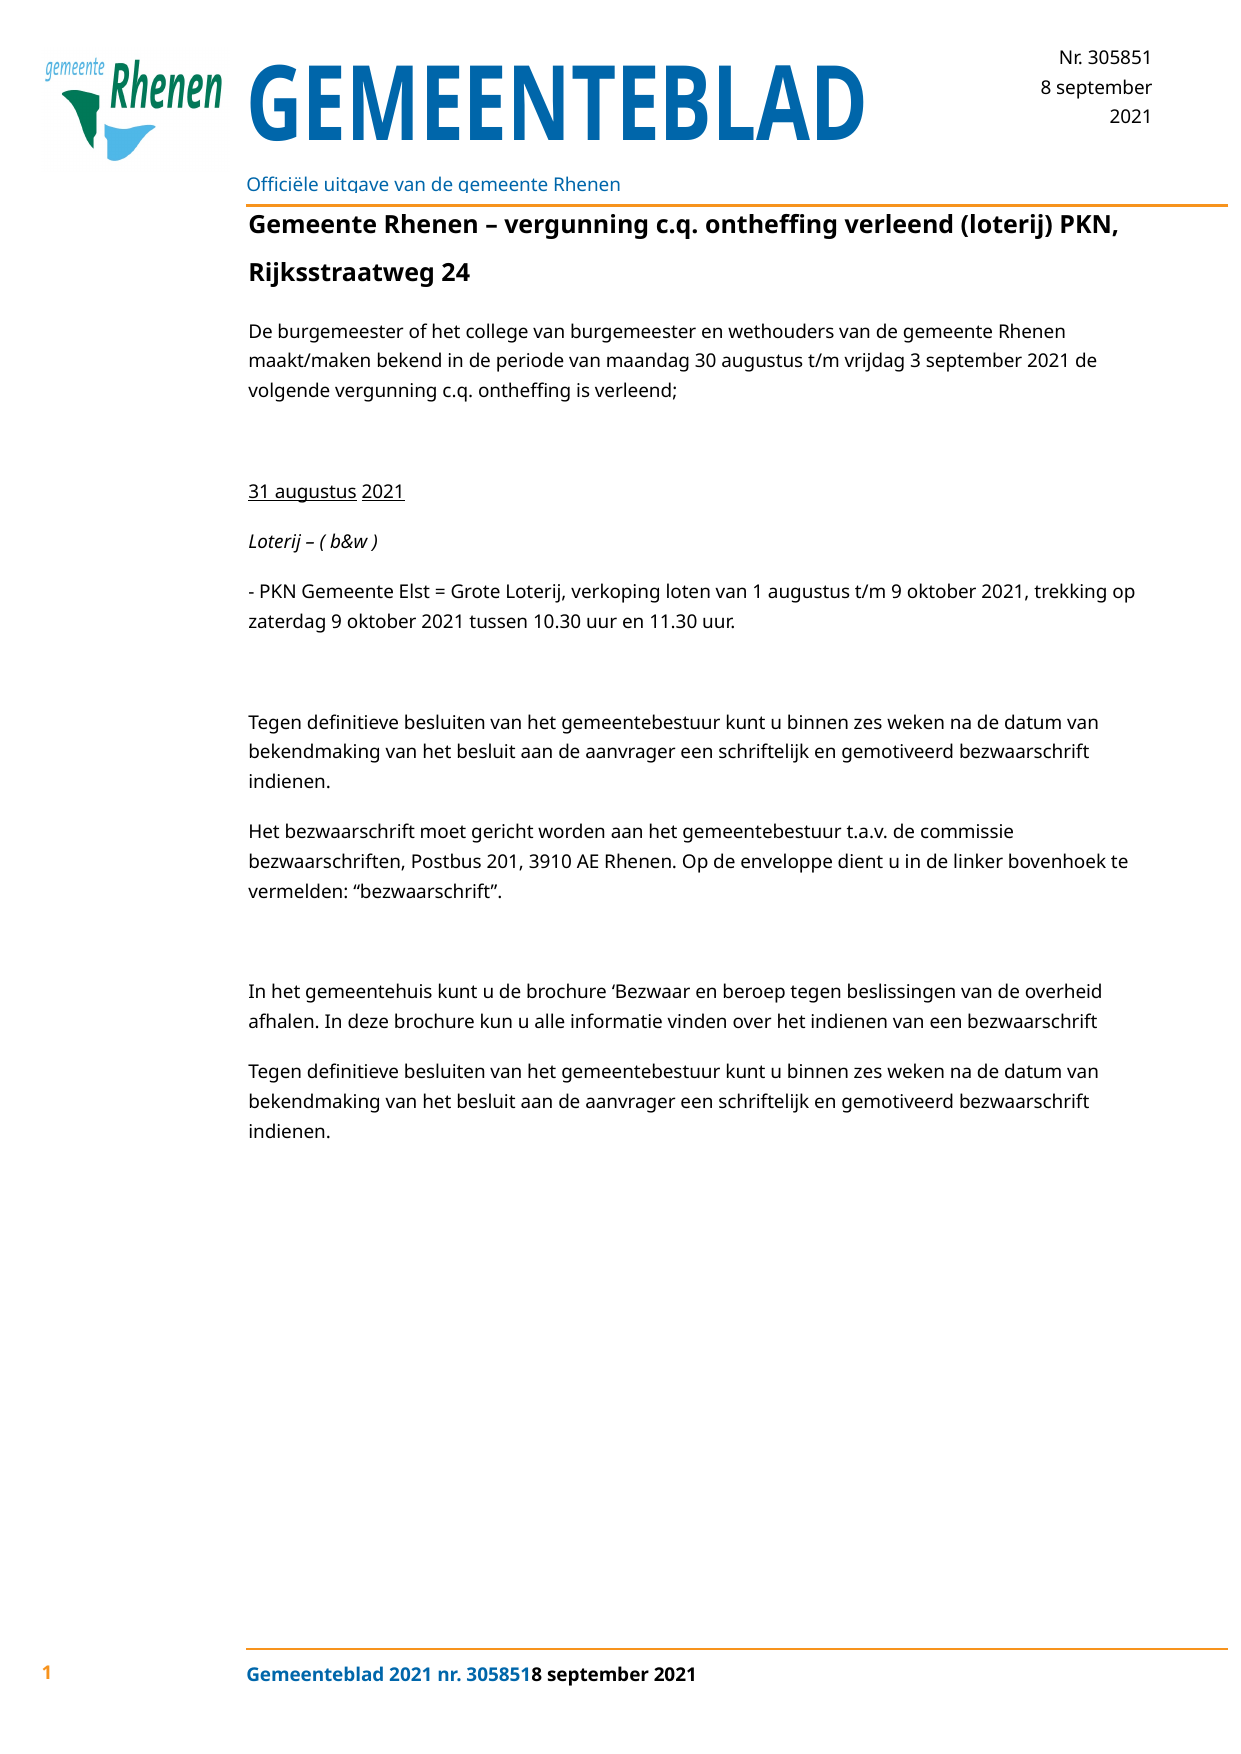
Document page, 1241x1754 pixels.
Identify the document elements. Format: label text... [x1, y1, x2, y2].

text In het gemeentehuis kunt u de brochure ‘Bezwaar en beroep tegen beslissingen van de overheid afhalen. In deze brochure kun u alle informatie vinden over het indienen van een bezwaarschrift [248, 979, 1152, 1034]
text 31 augustus 2021 [248, 478, 1152, 504]
text Loterij – ( b&w ) [248, 528, 1152, 554]
text Gemeente Rhenen – vergunning c.q. ontheffing verleend (loterij) PKN, Rijksstraatweg 24 [248, 207, 1152, 288]
picture [41, 47, 231, 172]
text De burgemeester of het college van burgemeester en wethouders van de gemeente Rhenen maakt/maken bekend in de periode van maandag 30 augustus t/m vrijdag 3 september 2021 de volgende vergunning c.q. ontheffing is verleend; [248, 318, 1152, 403]
text Tegen definitieve besluiten van het gemeentebestuur kunt u binnen zes weken na de datum van bekendmaking van het besluit aan de aanvrager een schriftelijk en gemotiveerd bezwaarschrift indienen. [248, 709, 1152, 794]
text - PKN Gemeente Elst = Grote Loterij, verkoping loten van 1 augustus t/m 9 oktober 2021, trekking op zaterdag 9 oktober 2021 tussen 10.30 uur en 11.30 uur. [248, 579, 1152, 634]
text Tegen definitieve besluiten van het gemeentebestuur kunt u binnen zes weken na de datum van bekendmaking van het besluit aan de aanvrager een schriftelijk en gemotiveerd bezwaarschrift indienen. [248, 1059, 1152, 1144]
text Het bezwaarschrift moet gericht worden aan het gemeentebestuur t.a.v. de commissie bezwaarschriften, Postbus 201, 3910 AE Rhenen. Op de enveloppe dient u in de linker bovenhoek te vermelden: “bezwaarschrift”. [248, 819, 1152, 904]
